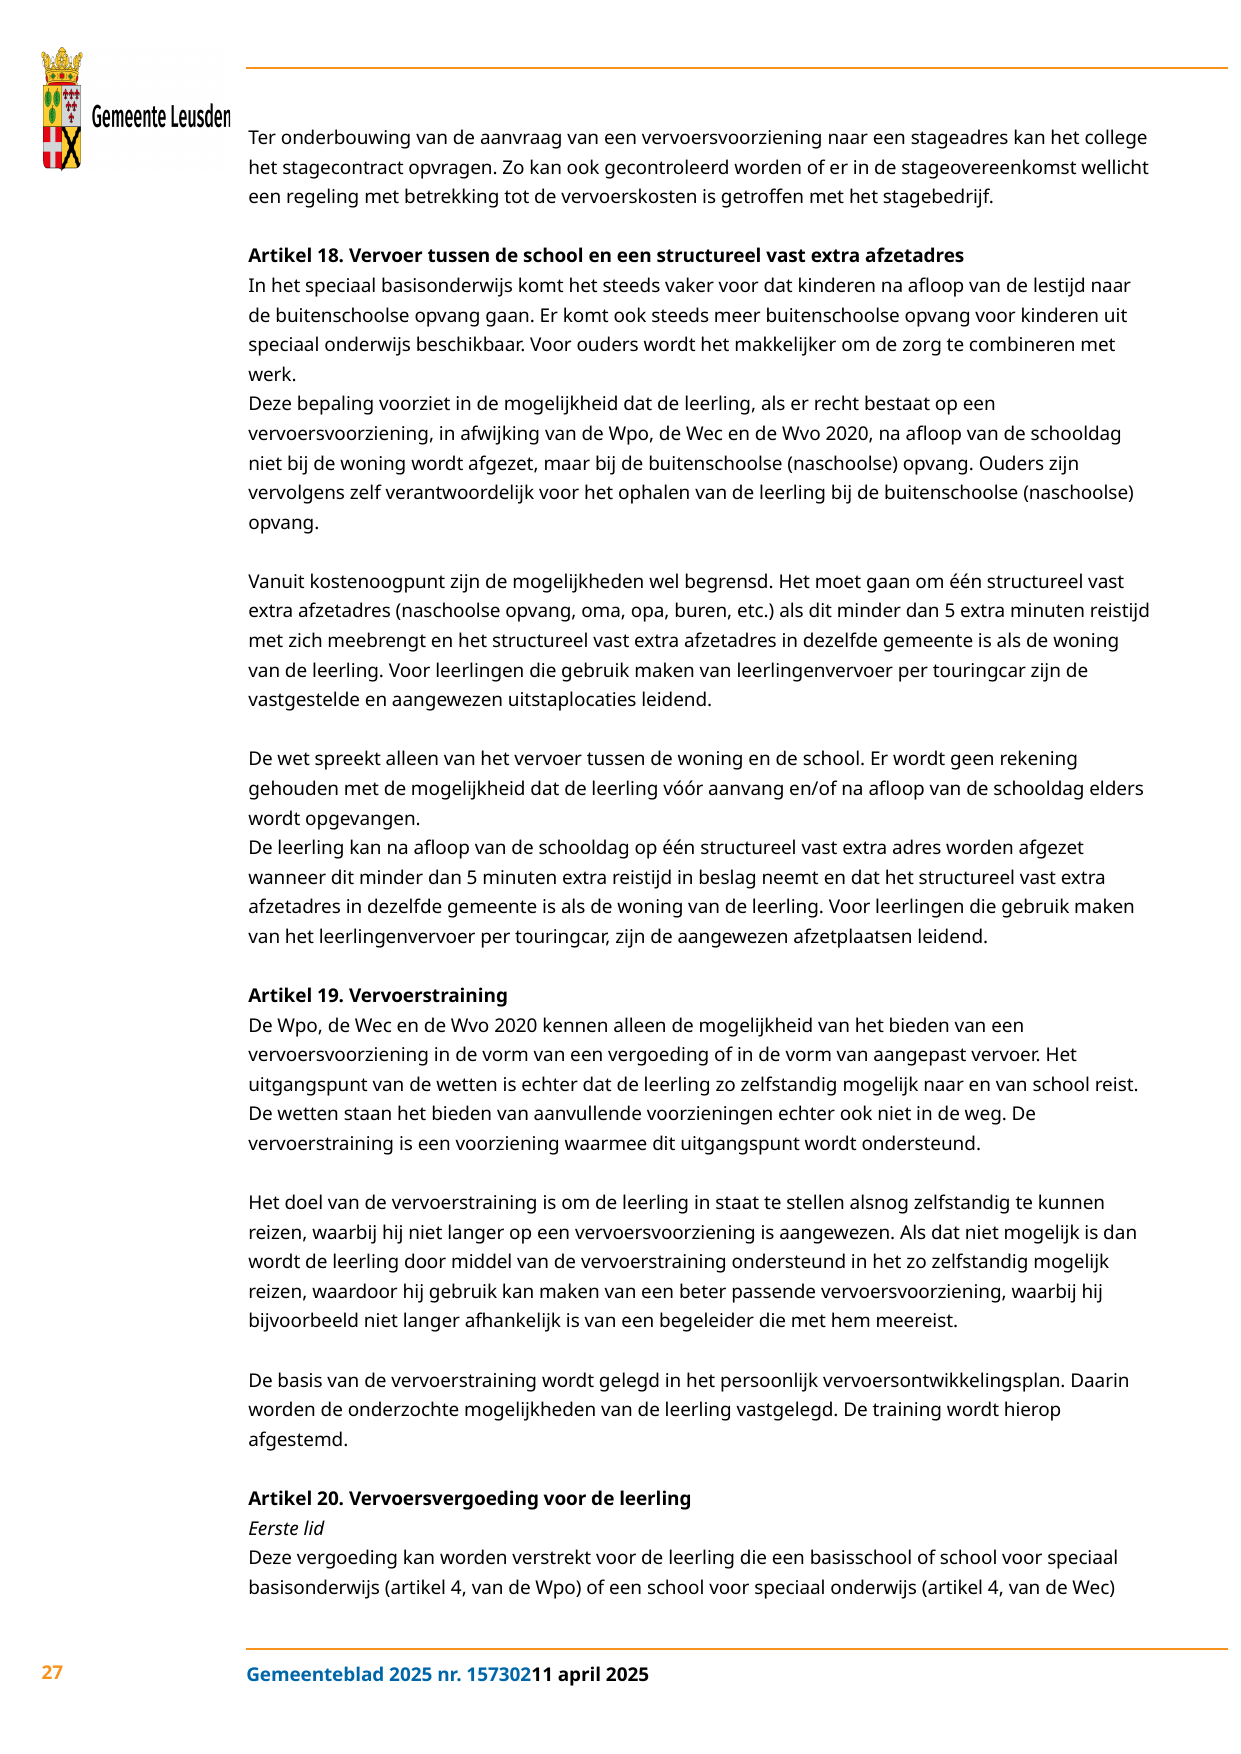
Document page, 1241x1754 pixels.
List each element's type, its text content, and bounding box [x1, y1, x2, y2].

text De Wpo, de Wec en de Wvo 2020 kennen alleen de mogelijkheid van het bieden van een vervoersvoorziening in de vorm van een vergoeding of in de vorm van aangepast vervoer. Het uitgangspunt van de wetten is echter dat de leerling zo zelfstandig mogelijk naar en van school reist. De wetten staan het bieden van aanvullende voorzieningen echter ook niet in de weg. De vervoerstraining is een voorziening waarmee dit uitgangspunt wordt ondersteund. [248, 1012, 1152, 1156]
text De leerling kan na afloop van de schooldag op één structureel vast extra adres worden afgezet wanneer dit minder dan 5 minuten extra reistijd in beslag neemt en dat het structureel vast extra afzetadres in dezelfde gemeente is als de woning van de leerling. Voor leerlingen die gebruik maken van het leerlingenvervoer per touringcar, zijn de aangewezen afzetplaatsen leidend. [248, 834, 1152, 949]
text Ter onderbouwing van de aanvraag van een vervoersvoorziening naar een stageadres kan het college het stagecontract opvragen. Zo kan ook gecontroleerd worden of er in de stageovereenkomst wellicht een regeling met betrekking tot de vervoerskosten is getroffen met het stagebedrijf. [248, 124, 1152, 209]
picture [41, 47, 231, 172]
text Artikel 18. Vervoer tussen de school en een structureel vast extra afzetadres [248, 243, 1152, 268]
text In het speciaal basisonderwijs komt het steeds vaker voor dat kinderen na afloop van de lestijd naar de buitenschoolse opvang gaan. Er komt ook steeds meer buitenschoolse opvang voor kinderen uit speciaal onderwijs beschikbaar. Voor ouders wordt het makkelijker om de zorg te combineren met werk. [248, 272, 1152, 387]
text De wet spreekt alleen van het vervoer tussen de woning en de school. Er wordt geen rekening gehouden met de mogelijkheid dat de leerling vóór aanvang en/of na afloop van de schooldag elders wordt opgevangen. [248, 746, 1152, 831]
text Artikel 20. Vervoersvergoeding voor de leerling [248, 1485, 1152, 1511]
text De basis van de vervoerstraining wordt gelegd in het persoonlijk vervoersontwikkelingsplan. Daarin worden de onderzochte mogelijkheden van de leerling vastgelegd. De training wordt hierop afgestemd. [248, 1367, 1152, 1452]
text Vanuit kostenoogpunt zijn de mogelijkheden wel begrensd. Het moet gaan om één structureel vast extra afzetadres (naschoolse opvang, oma, opa, buren, etc.) als dit minder dan 5 extra minuten reistijd met zich meebrengt en het structureel vast extra afzetadres in dezelfde gemeente is als de woning van de leerling. Voor leerlingen die gebruik maken van leerlingenvervoer per touringcar zijn de vastgestelde en aangewezen uitstaplocaties leidend. [248, 568, 1152, 712]
text Het doel van de vervoerstraining is om de leerling in staat te stellen alsnog zelfstandig te kunnen reizen, waarbij hij niet langer op een vervoersvoorziening is aangewezen. Als dat niet mogelijk is dan wordt de leerling door middel van de vervoerstraining ondersteund in het zo zelfstandig mogelijk reizen, waardoor hij gebruik kan maken van een beter passende vervoersvoorziening, waarbij hij bijvoorbeeld niet langer afhankelijk is van een begeleider die met hem meereist. [248, 1189, 1152, 1333]
text Deze vergoeding kan worden verstrekt voor de leerling die een basisschool of school voor speciaal basisonderwijs (artikel 4, van de Wpo) of een school voor speciaal onderwijs (artikel 4, van de Wec) [248, 1544, 1152, 1600]
text Artikel 19. Vervoerstraining [248, 982, 1152, 1008]
text Deze bepaling voorziet in de mogelijkheid dat de leerling, als er recht bestaat op een vervoersvoorziening, in afwijking van de Wpo, de Wec en de Wvo 2020, na afloop van de schooldag niet bij de woning wordt afgezet, maar bij de buitenschoolse (naschoolse) opvang. Ouders zijn vervolgens zelf verantwoordelijk voor het ophalen van de leerling bij de buitenschoolse (naschoolse) opvang. [248, 391, 1152, 535]
text Eerste lid [248, 1515, 1152, 1541]
